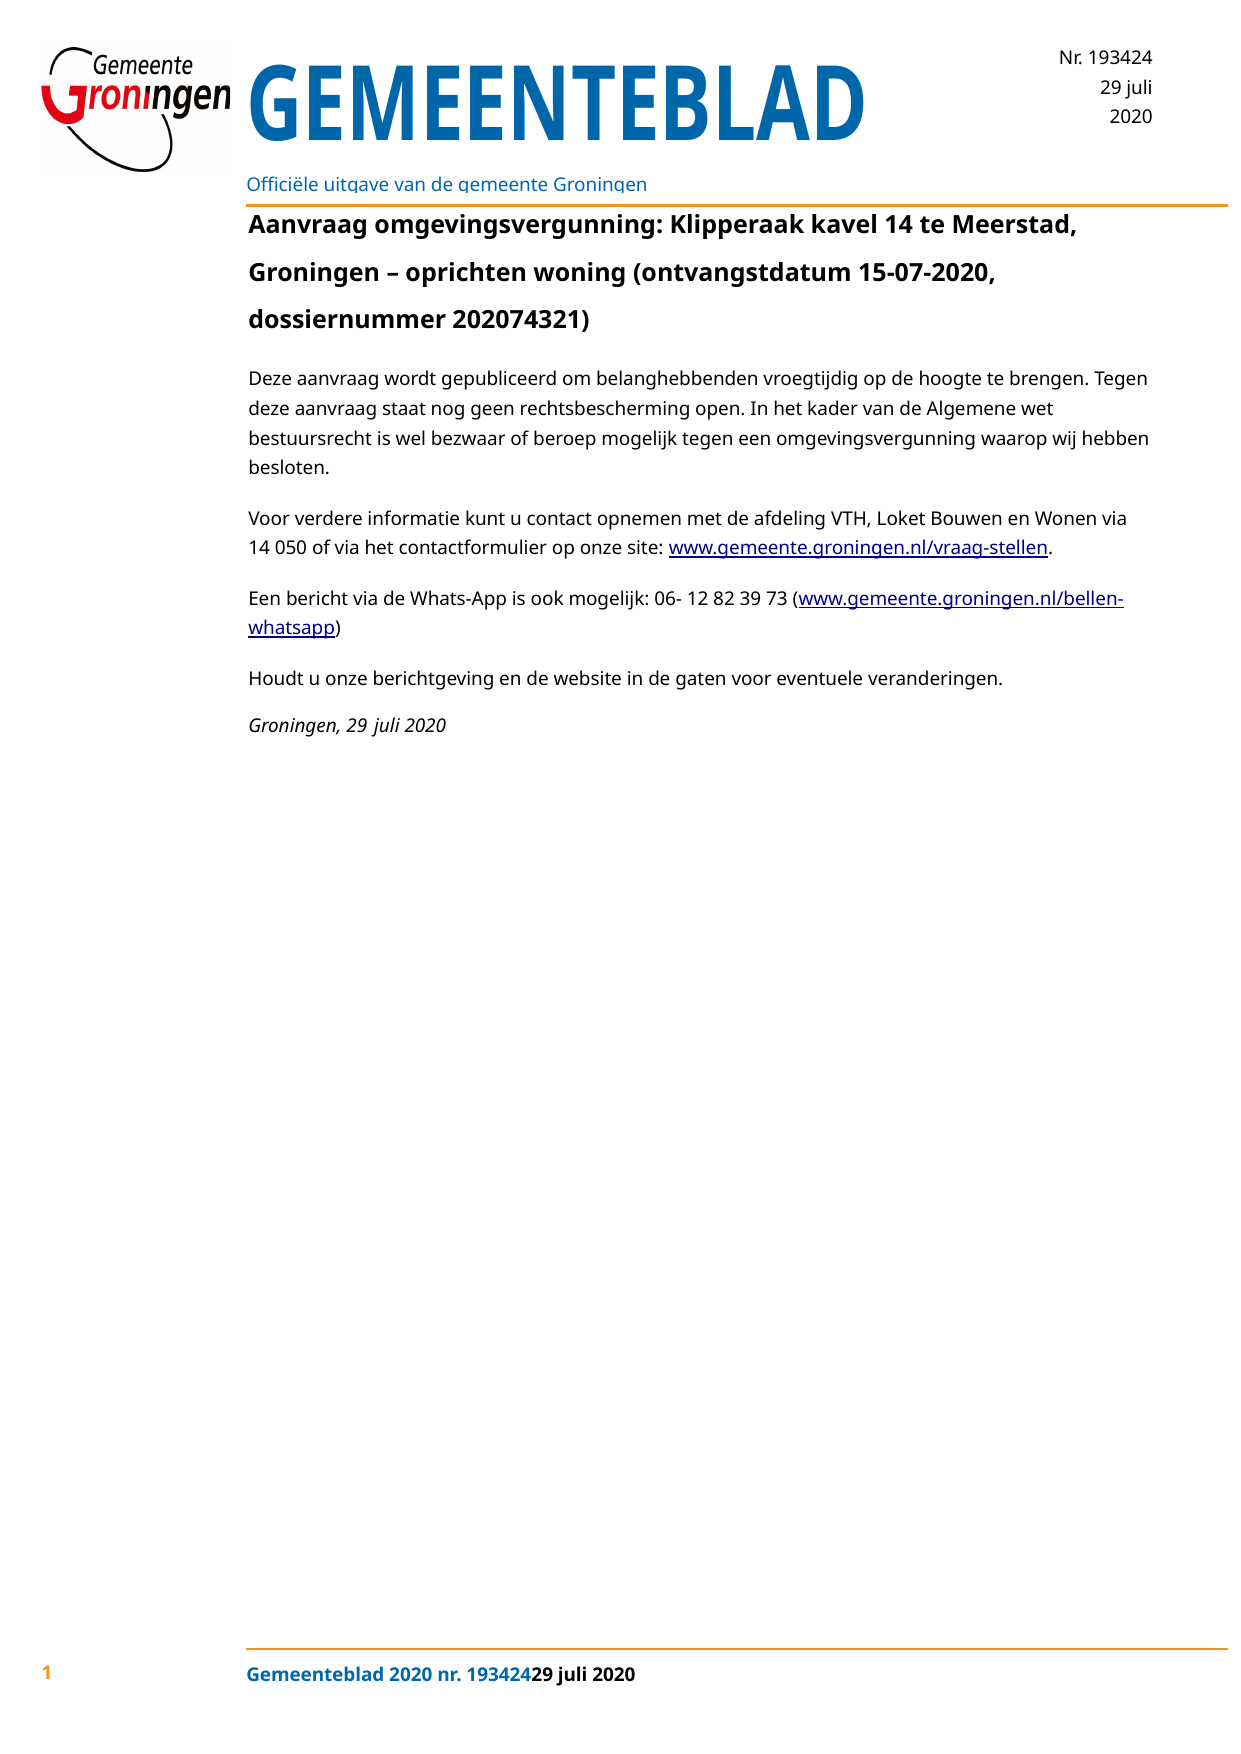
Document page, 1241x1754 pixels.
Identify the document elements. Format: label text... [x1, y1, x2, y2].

text Aanvraag omgevingsvergunning: Klipperaak kavel 14 te Meerstad, Groningen – oprichten woning (ontvangstdatum 15-07-2020, dossiernummer 202074321) [248, 207, 1152, 336]
text Houdt u onze berichtgeving en de website in de gaten voor eventuele veranderingen. [248, 665, 1152, 690]
picture [41, 47, 231, 172]
text Een bericht via de Whats-App is ook mogelijk: 06- 12 82 39 73 (www.gemeente.groningen.nl/bellen-whatsapp) [248, 585, 1152, 640]
text Deze aanvraag wordt gepubliceerd om belanghebbenden vroegtijdig op de hoogte te brengen. Tegen deze aanvraag staat nog geen rechtsbescherming open. In het kader van de Algemene wet bestuursrecht is wel bezwaar of beroep mogelijk tegen een omgevingsvergunning waarop wij hebben besloten. [248, 366, 1152, 480]
text Groningen, 29 juli 2020 [248, 712, 1152, 738]
text Voor verdere informatie kunt u contact opnemen met de afdeling VTH, Loket Bouwen en Wonen via 14 050 of via het contactformulier op onze site: www.gemeente.groningen.nl/vraag-stellen. [248, 505, 1152, 560]
